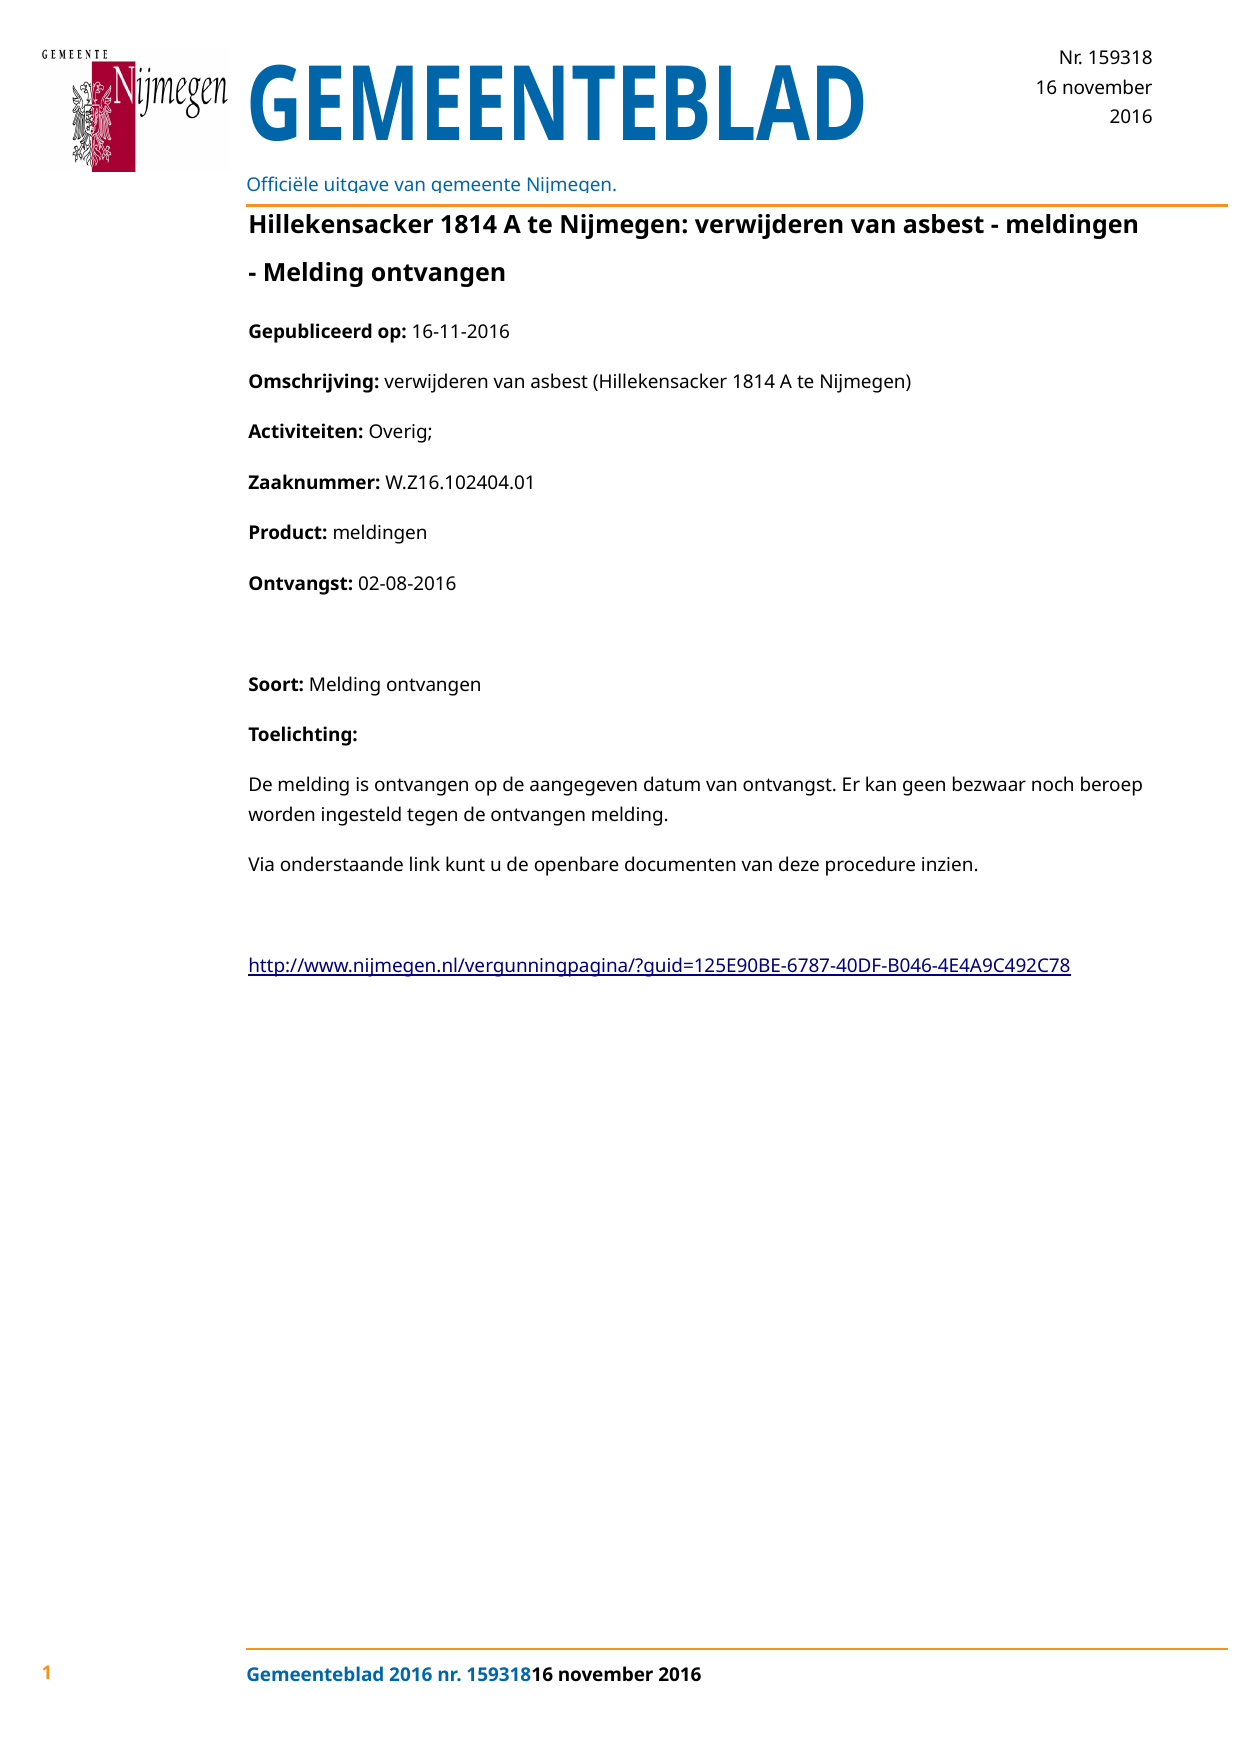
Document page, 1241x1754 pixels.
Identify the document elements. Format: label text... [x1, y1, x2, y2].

picture [41, 47, 231, 172]
text Omschrijving: verwijderen van asbest (Hillekensacker 1814 A te Nijmegen) [248, 368, 1152, 394]
text Toelichting: [248, 721, 1152, 747]
text Via onderstaande link kunt u de openbare documenten van deze procedure inzien. [248, 852, 1152, 877]
text De melding is ontvangen op de aangegeven datum van ontvangst. Er kan geen bezwaar noch beroep worden ingesteld tegen de ontvangen melding. [248, 772, 1152, 827]
text Activiteiten: Overig; [248, 419, 1152, 444]
text Soort: Melding ontvangen [248, 671, 1152, 697]
text Zaaknummer: W.Z16.102404.01 [248, 469, 1152, 495]
text Gepubliceerd op: 16-11-2016 [248, 318, 1152, 344]
text Hillekensacker 1814 A te Nijmegen: verwijderen van asbest - meldingen - Melding ontvangen [248, 207, 1152, 288]
text http://www.nijmegen.nl/vergunningpagina/?guid=125E90BE-6787-40DF-B046-4E4A9C492C78 [248, 952, 1152, 978]
text Product: meldingen [248, 519, 1152, 545]
text Ontvangst: 02-08-2016 [248, 570, 1152, 596]
